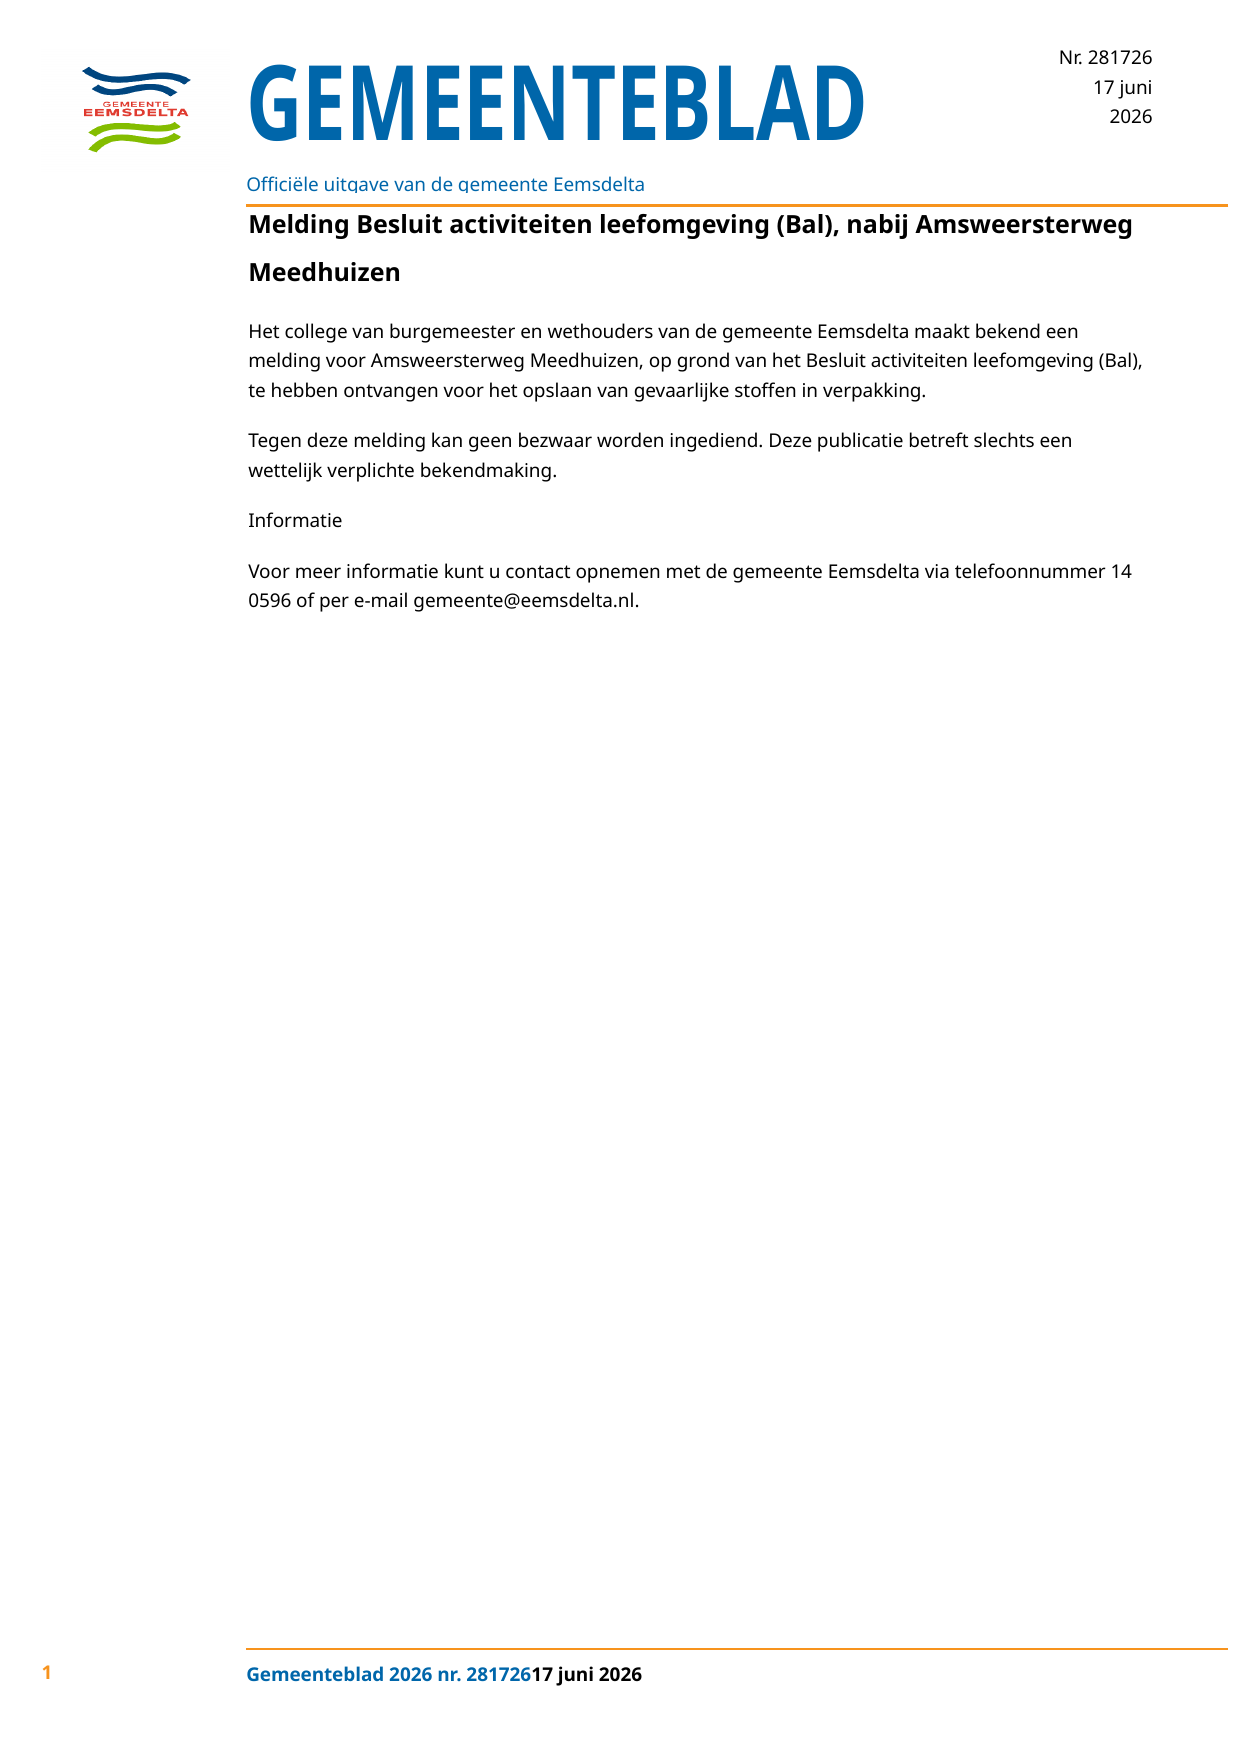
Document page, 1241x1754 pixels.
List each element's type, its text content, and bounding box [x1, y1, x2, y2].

picture [41, 47, 231, 172]
text Tegen deze melding kan geen bezwaar worden ingediend. Deze publicatie betreft slechts een wettelijk verplichte bekendmaking. [248, 427, 1152, 483]
text Melding Besluit activiteiten leefomgeving (Bal), nabij Amsweersterweg Meedhuizen [248, 207, 1152, 288]
text Voor meer informatie kunt u contact opnemen met de gemeente Eemsdelta via telefoonnummer 14 0596 of per e-mail gemeente@eemsdelta.nl. [248, 558, 1152, 613]
text Het college van burgemeester en wethouders van de gemeente Eemsdelta maakt bekend een melding voor Amsweersterweg Meedhuizen, op grond van het Besluit activiteiten leefomgeving (Bal), te hebben ontvangen voor het opslaan van gevaarlijke stoffen in verpakking. [248, 318, 1152, 403]
text Informatie [248, 507, 1152, 533]
